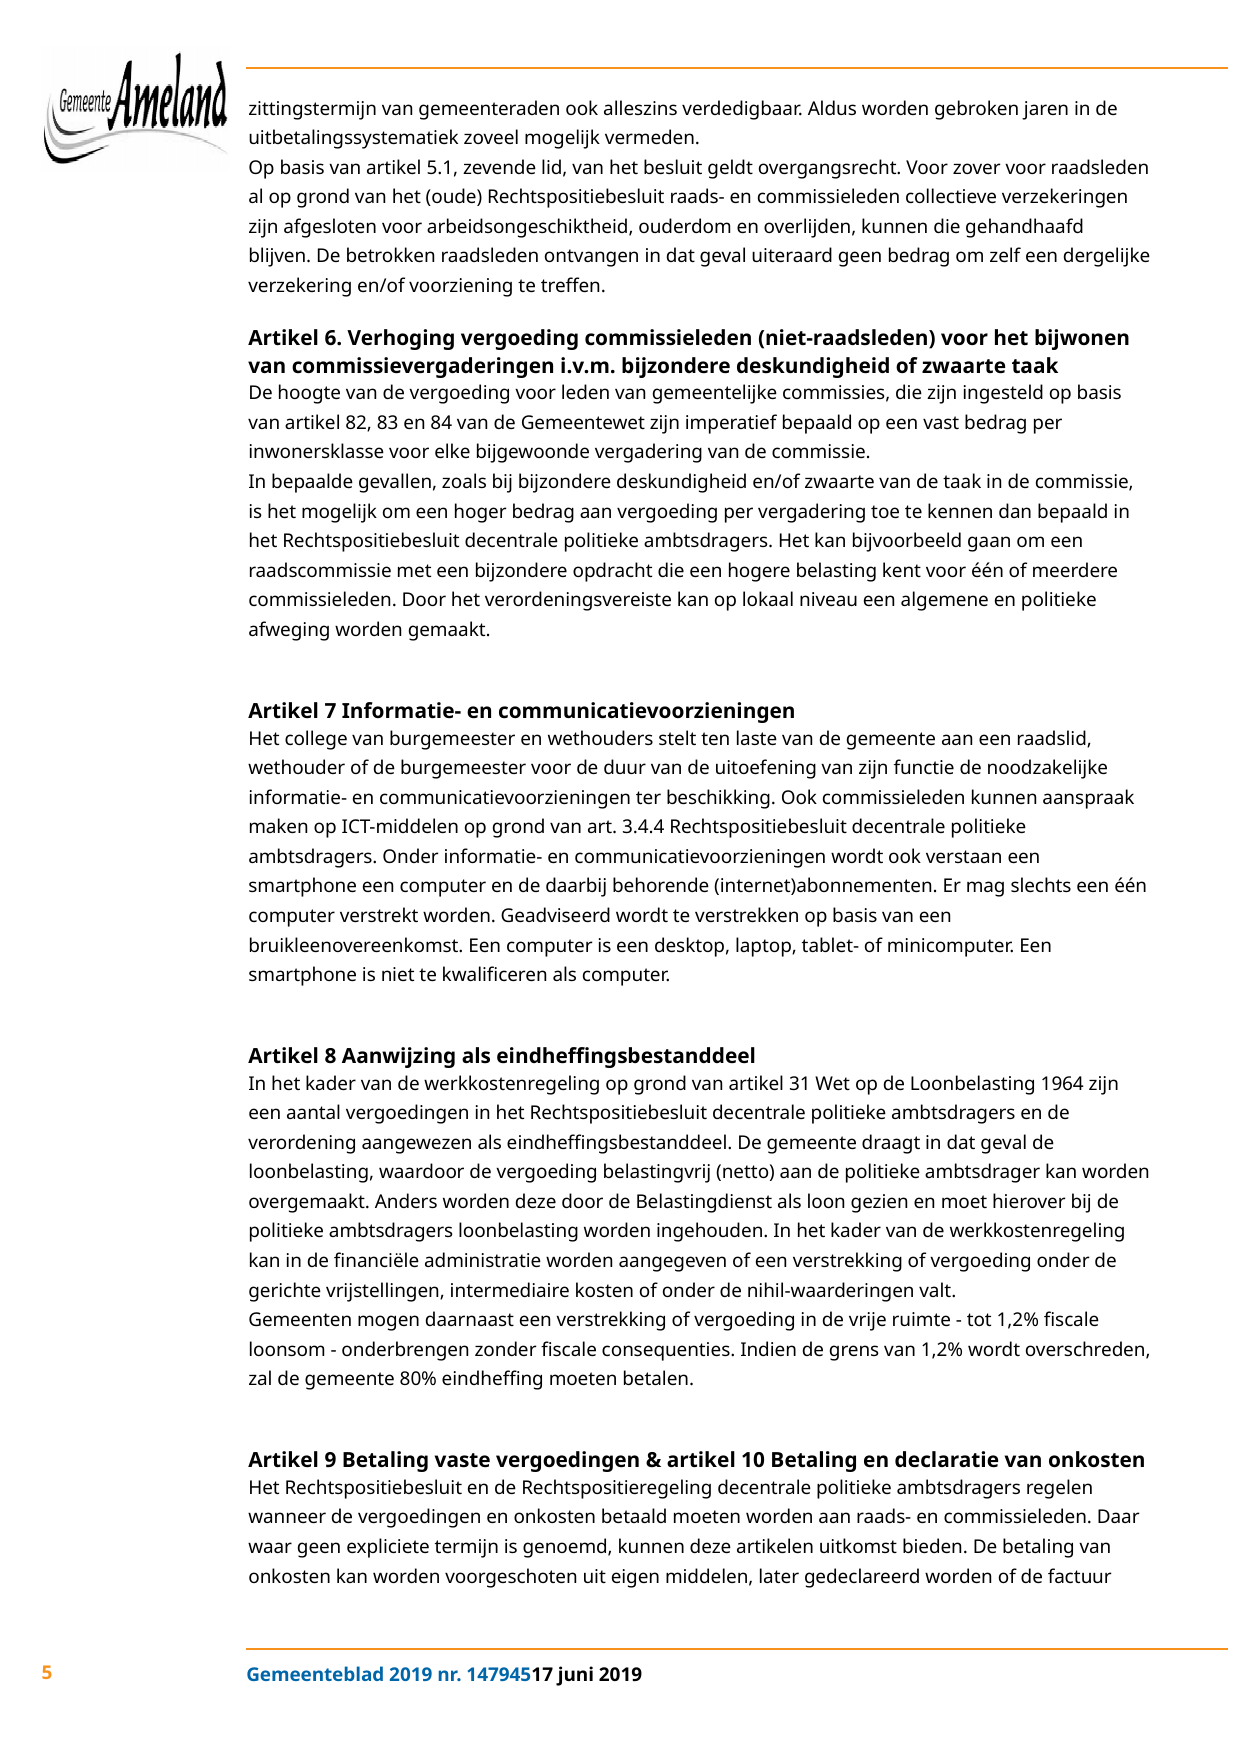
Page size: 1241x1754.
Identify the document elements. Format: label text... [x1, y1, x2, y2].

text In bepaalde gevallen, zoals bij bijzondere deskundigheid en/of zwaarte van de taak in de commissie, is het mogelijk om een hoger bedrag aan vergoeding per vergadering toe te kennen dan bepaald in het Rechtspositiebesluit decentrale politieke ambtsdragers. Het kan bijvoorbeeld gaan om een raadscommissie met een bijzondere opdracht die een hogere belasting kent voor één of meerdere commissieleden. Door het verordeningsvereiste kan op lokaal niveau een algemene en politieke afweging worden gemaakt. [248, 468, 1152, 642]
text In het kader van de werkkostenregeling op grond van artikel 31 Wet op de Loonbelasting 1964 zijn een aantal vergoedingen in het Rechtspositiebesluit decentrale politieke ambtsdragers en de verordening aangewezen als eindheffingsbestanddeel. De gemeente draagt in dat geval de loonbelasting, waardoor de vergoeding belastingvrij (netto) aan de politieke ambtsdrager kan worden overgemaakt. Anders worden deze door de Belastingdienst als loon gezien en moet hierover bij de politieke ambtsdragers loonbelasting worden ingehouden. In het kader van de werkkostenregeling kan in de financiële administratie worden aangegeven of een verstrekking of vergoeding onder de gerichte vrijstellingen, intermediaire kosten of onder de nihil-waarderingen valt. [248, 1070, 1152, 1303]
text Op basis van artikel 5.1, zevende lid, van het besluit geldt overgangsrecht. Voor zover voor raadsleden al op grond van het (oude) Rechtspositiebesluit raads- en commissieleden collectieve verzekeringen zijn afgesloten voor arbeidsongeschiktheid, ouderdom en overlijden, kunnen die gehandhaafd blijven. De betrokken raadsleden ontvangen in dat geval uiteraard geen bedrag om zelf een dergelijke verzekering en/of voorziening te treffen. [248, 154, 1152, 298]
text zittingstermijn van gemeenteraden ook alleszins verdedigbaar. Aldus worden gebroken jaren in de uitbetalingssystematiek zoveel mogelijk vermeden. [248, 95, 1152, 150]
text Het college van burgemeester en wethouders stelt ten laste van de gemeente aan een raadslid, wethouder of de burgemeester voor de duur van de uitoefening van zijn functie de noodzakelijke informatie- en communicatievoorzieningen ter beschikking. Ook commissieleden kunnen aanspraak maken op ICT-middelen op grond van art. 3.4.4 Rechtspositiebesluit decentrale politieke ambtsdragers. Onder informatie- en communicatievoorzieningen wordt ook verstaan een smartphone een computer en de daarbij behorende (internet)abonnementen. Er mag slechts een één computer verstrekt worden. Geadviseerd wordt te verstrekken op basis van een bruikleenovereenkomst. Een computer is een desktop, laptop, tablet- of minicomputer. Een smartphone is niet te kwalificeren als computer. [248, 725, 1152, 987]
text Het Rechtspositiebesluit en de Rechtspositieregeling decentrale politieke ambtsdragers regelen wanneer de vergoedingen en onkosten betaald moeten worden aan raads- en commissieleden. Daar waar geen expliciete termijn is genoemd, kunnen deze artikelen uitkomst bieden. De betaling van onkosten kan worden voorgeschoten uit eigen middelen, later gedeclareerd worden of de factuur [248, 1474, 1152, 1588]
text Artikel 9 Betaling vaste vergoedingen & artikel 10 Betaling en declaratie van onkosten [248, 1446, 1152, 1474]
text Artikel 8 Aanwijzing als eindheffingsbestanddeel [248, 1041, 1152, 1070]
text De hoogte van de vergoeding voor leden van gemeentelijke commissies, die zijn ingesteld op basis van artikel 82, 83 en 84 van de Gemeentewet zijn imperatief bepaald op een vast bedrag per inwonersklasse voor elke bijgewoonde vergadering van de commissie. [248, 379, 1152, 464]
text Artikel 6. Verhoging vergoeding commissieleden (niet-raadsleden) voor het bijwonen van commissievergaderingen i.v.m. bijzondere deskundigheid of zwaarte taak [248, 323, 1152, 379]
text Gemeenten mogen daarnaast een verstrekking of vergoeding in de vrije ruimte - tot 1,2% fiscale loonsom - onderbrengen zonder fiscale consequenties. Indien de grens van 1,2% wordt overschreden, zal de gemeente 80% eindheffing moeten betalen. [248, 1306, 1152, 1391]
text Artikel 7 Informatie- en communicatievoorzieningen [248, 696, 1152, 725]
picture [41, 47, 231, 172]
